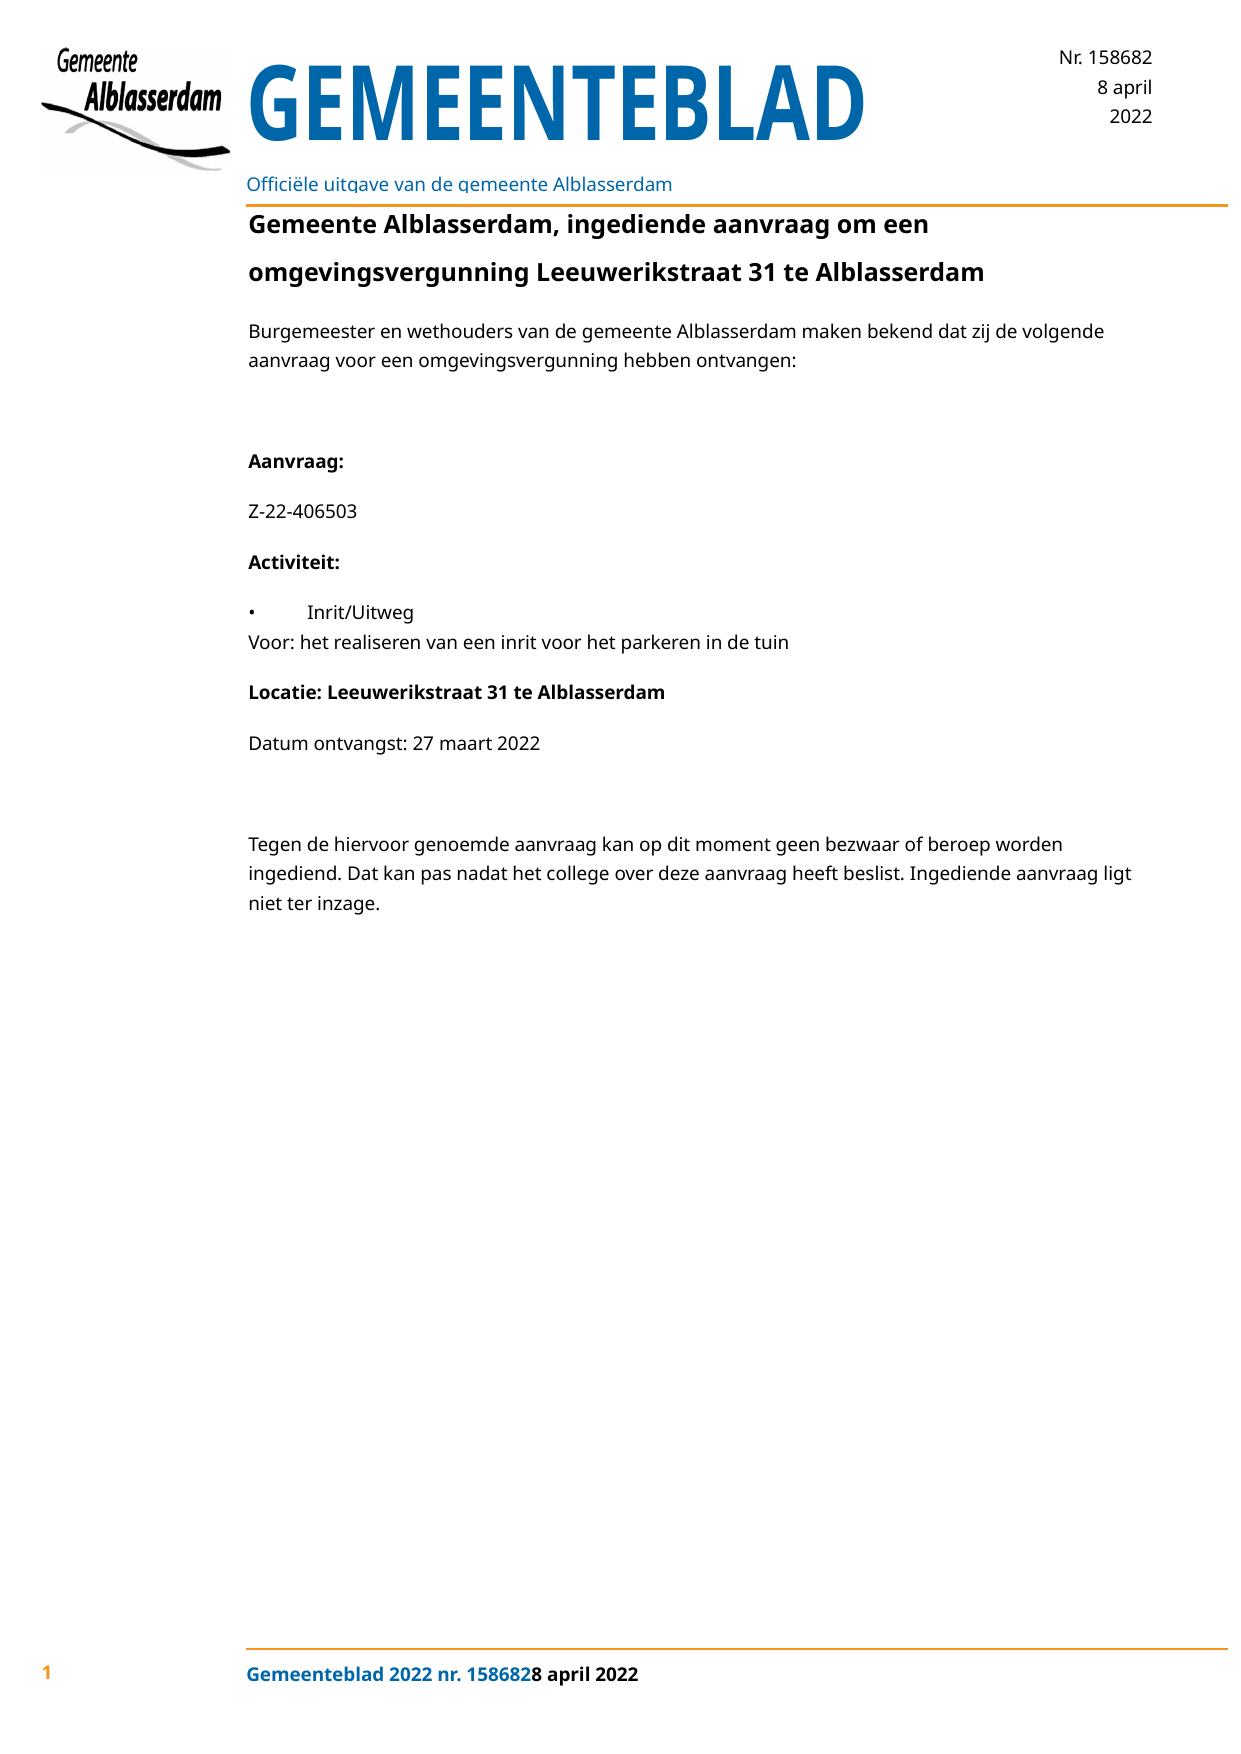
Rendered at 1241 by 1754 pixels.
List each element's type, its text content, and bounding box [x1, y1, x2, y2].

text Activiteit: [248, 549, 1152, 575]
text Voor: het realiseren van een inrit voor het parkeren in de tuin [248, 629, 1152, 655]
text Datum ontvangst: 27 maart 2022 [248, 730, 1152, 756]
text Burgemeester en wethouders van de gemeente Alblasserdam maken bekend dat zij de volgende aanvraag voor een omgevingsvergunning hebben ontvangen: [248, 318, 1152, 373]
text Z-22-406503 [248, 499, 1152, 524]
text Locatie: Leeuwerikstraat 31 te Alblasserdam [248, 679, 1152, 705]
picture [41, 47, 231, 172]
text Gemeente Alblasserdam, ingediende aanvraag om een omgevingsvergunning Leeuwerikstraat 31 te Alblasserdam [248, 207, 1152, 288]
text Aanvraag: [248, 448, 1152, 474]
text Tegen de hiervoor genoemde aanvraag kan op dit moment geen bezwaar of beroep worden ingediend. Dat kan pas nadat het college over deze aanvraag heeft beslist. Ingediende aanvraag ligt niet ter inzage. [248, 831, 1152, 916]
list Inrit/Uitweg [248, 599, 1152, 625]
